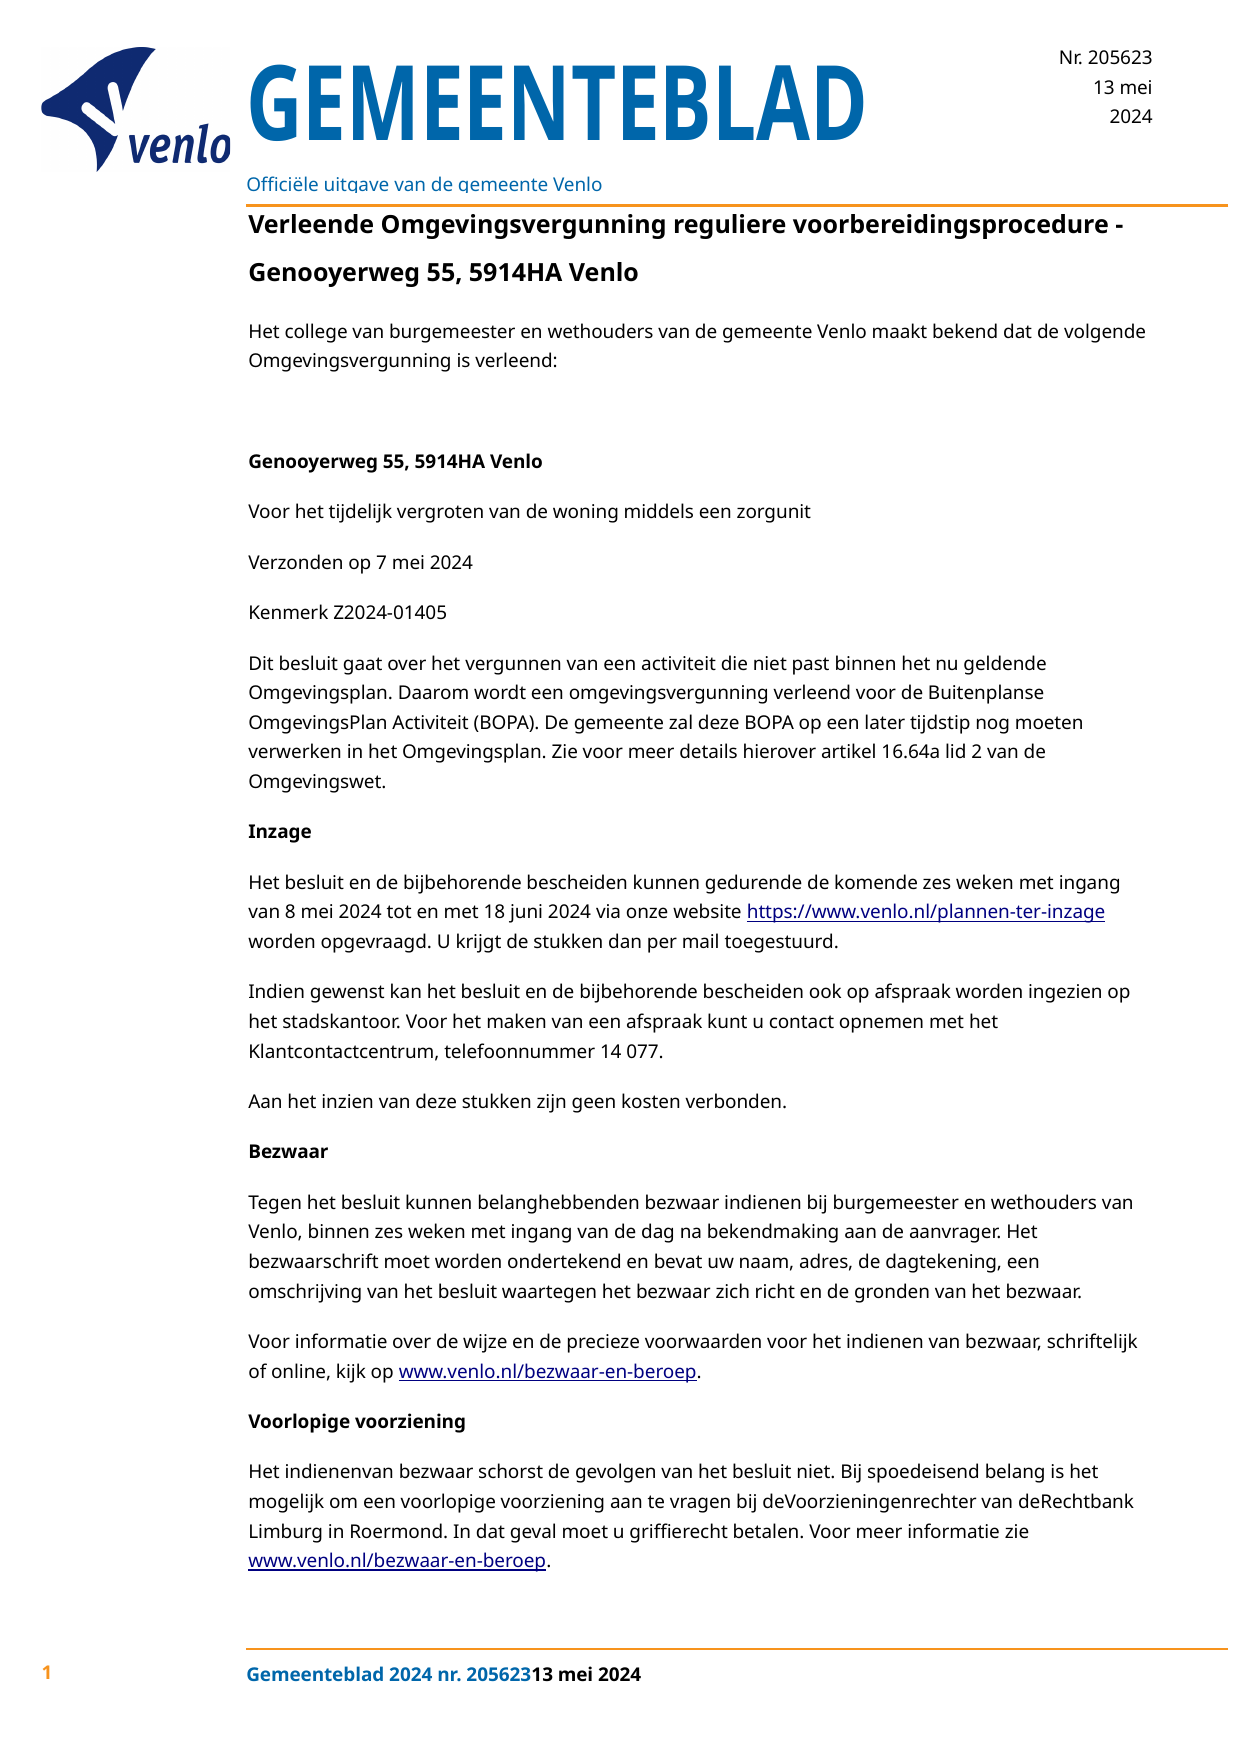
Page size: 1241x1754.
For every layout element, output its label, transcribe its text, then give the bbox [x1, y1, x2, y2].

text Kenmerk Z2024-01405 [248, 599, 1152, 625]
text Inzage [248, 819, 1152, 844]
picture [41, 47, 231, 172]
text Indien gewenst kan het besluit en de bijbehorende bescheiden ook op afspraak worden ingezien op het stadskantoor. Voor het maken van een afspraak kunt u contact opnemen met het Klantcontactcentrum, telefoonnummer 14 077. [248, 979, 1152, 1064]
text Verleende Omgevingsvergunning reguliere voorbereidingsprocedure - Genooyerweg 55, 5914HA Venlo [248, 207, 1152, 288]
text Het college van burgemeester en wethouders van de gemeente Venlo maakt bekend dat de volgende Omgevingsvergunning is verleend: [248, 318, 1152, 373]
text Genooyerweg 55, 5914HA Venlo [248, 448, 1152, 474]
text Verzonden op 7 mei 2024 [248, 549, 1152, 575]
text Voor het tijdelijk vergroten van de woning middels een zorgunit [248, 499, 1152, 524]
text Voorlopige voorziening [248, 1408, 1152, 1434]
text Het besluit en de bijbehorende bescheiden kunnen gedurende de komende zes weken met ingang van 8 mei 2024 tot en met 18 juni 2024 via onze website https://www.venlo.nl/plannen-ter-inzage worden opgevraagd. U krijgt de stukken dan per mail toegestuurd. [248, 869, 1152, 954]
text Aan het inzien van deze stukken zijn geen kosten verbonden. [248, 1088, 1152, 1114]
text Bezwaar [248, 1139, 1152, 1164]
text Het indienenvan bezwaar schorst de gevolgen van het besluit niet. Bij spoedeisend belang is het mogelijk om een voorlopige voorziening aan te vragen bij deVoorzieningenrechter van deRechtbank Limburg in Roermond. In dat geval moet u griffierecht betalen. Voor meer informatie zie www.venlo.nl/bezwaar-en-beroep. [248, 1459, 1152, 1573]
text Dit besluit gaat over het vergunnen van een activiteit die niet past binnen het nu geldende Omgevingsplan. Daarom wordt een omgevingsvergunning verleend voor de Buitenplanse OmgevingsPlan Activiteit (BOPA). De gemeente zal deze BOPA op een later tijdstip nog moeten verwerken in het Omgevingsplan. Zie voor meer details hierover artikel 16.64a lid 2 van de Omgevingswet. [248, 650, 1152, 794]
text Voor informatie over de wijze en de precieze voorwaarden voor het indienen van bezwaar, schriftelijk of online, kijk op www.venlo.nl/bezwaar-en-beroep. [248, 1328, 1152, 1384]
text Tegen het besluit kunnen belanghebbenden bezwaar indienen bij burgemeester en wethouders van Venlo, binnen zes weken met ingang van de dag na bekendmaking aan de aanvrager. Het bezwaarschrift moet worden ondertekend en bevat uw naam, adres, de dagtekening, een omschrijving van het besluit waartegen het bezwaar zich richt en de gronden van het bezwaar. [248, 1189, 1152, 1304]
